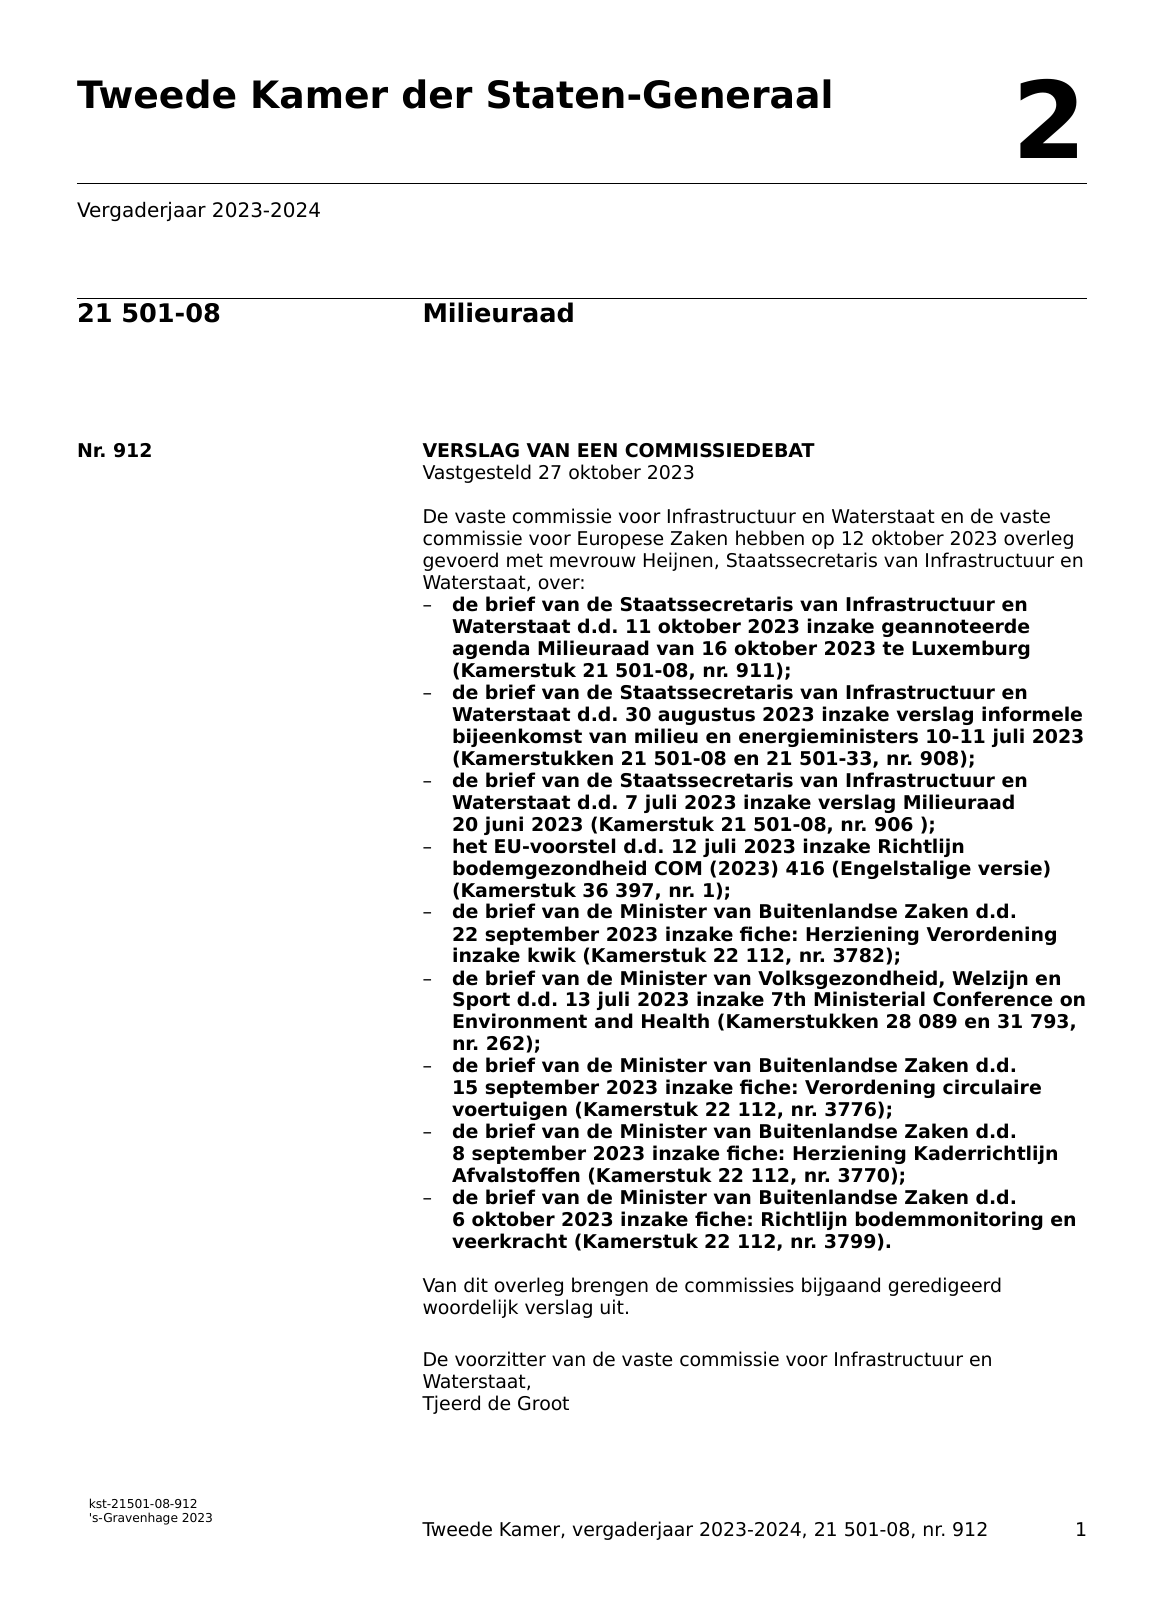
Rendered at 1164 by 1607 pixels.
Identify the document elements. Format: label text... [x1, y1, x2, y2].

table_header 2 [886, 59, 1087, 183]
text – het EU-voorstel d.d. 12 juli 2023 inzake Richtlijn bodemgezondheid COM (2023) 416 (Engelstalige versie) (Kamerstuk 36 397, nr. 1); [422, 836, 1087, 901]
table_cell Vergaderjaar 2023-2024 [77, 184, 1087, 298]
text – de brief van de Minister van Buitenlandse Zaken d.d. 22 september 2023 inzake fiche: Herziening Verordening inzake kwik (Kamerstuk 22 112, nr. 3782); [422, 901, 1087, 967]
text De voorzitter van de vaste commissie voor Infrastructuur en Waterstaat, Tjeerd de Groot [422, 1349, 1087, 1415]
text – de brief van de Minister van Buitenlandse Zaken d.d. 8 september 2023 inzake fiche: Herziening Kaderrichtlijn Afvalstoffen (Kamerstuk 22 112, nr. 3770); [422, 1121, 1087, 1187]
text – de brief van de Minister van Volksgezondheid, Welzijn en Sport d.d. 13 juli 2023 inzake 7th Ministerial Conference on Environment and Health (Kamerstukken 28 089 en 31 793, nr. 262); [422, 967, 1087, 1055]
table_header Tweede Kamer der Staten-Generaal [77, 59, 886, 183]
text – de brief van de Staatssecretaris van Infrastructuur en Waterstaat d.d. 11 oktober 2023 inzake geannoteerde agenda Milieuraad van 16 oktober 2023 te Luxemburg (Kamerstuk 21 501-08, nr. 911); [422, 594, 1087, 682]
subtitle 21 501-08 Milieuraad [77, 299, 1087, 329]
text – de brief van de Staatssecretaris van Infrastructuur en Waterstaat d.d. 30 augustus 2023 inzake verslag informele bijeenkomst van milieu en energieministers 10-11 juli 2023 (Kamerstukken 21 501-08 en 21 501-33, nr. 908); [422, 682, 1087, 769]
text Van dit overleg brengen de commissies bijgaand geredigeerd woordelijk verslag uit. [422, 1275, 1087, 1319]
subtitle Nr. 912 VERSLAG VAN EEN COMMISSIEDEBAT [77, 440, 1087, 462]
text kst-21501-08-912 [88, 1497, 323, 1511]
text Vastgesteld 27 oktober 2023 [422, 462, 1087, 484]
text – de brief van de Minister van Buitenlandse Zaken d.d. 15 september 2023 inzake fiche: Verordening circulaire voertuigen (Kamerstuk 22 112, nr. 3776); [422, 1055, 1087, 1121]
text 's-Gravenhage 2023 [88, 1511, 323, 1525]
text De vaste commissie voor Infrastructuur en Waterstaat en de vaste commissie voor Europese Zaken hebben op 12 oktober 2023 overleg gevoerd met mevrouw Heijnen, Staatssecretaris van Infrastructuur en Waterstaat, over: [422, 506, 1087, 594]
text – de brief van de Minister van Buitenlandse Zaken d.d. 6 oktober 2023 inzake fiche: Richtlijn bodemmonitoring en veerkracht (Kamerstuk 22 112, nr. 3799). [422, 1187, 1087, 1253]
text – de brief van de Staatssecretaris van Infrastructuur en Waterstaat d.d. 7 juli 2023 inzake verslag Milieuraad 20 juni 2023 (Kamerstuk 21 501-08, nr. 906 ); [422, 769, 1087, 836]
